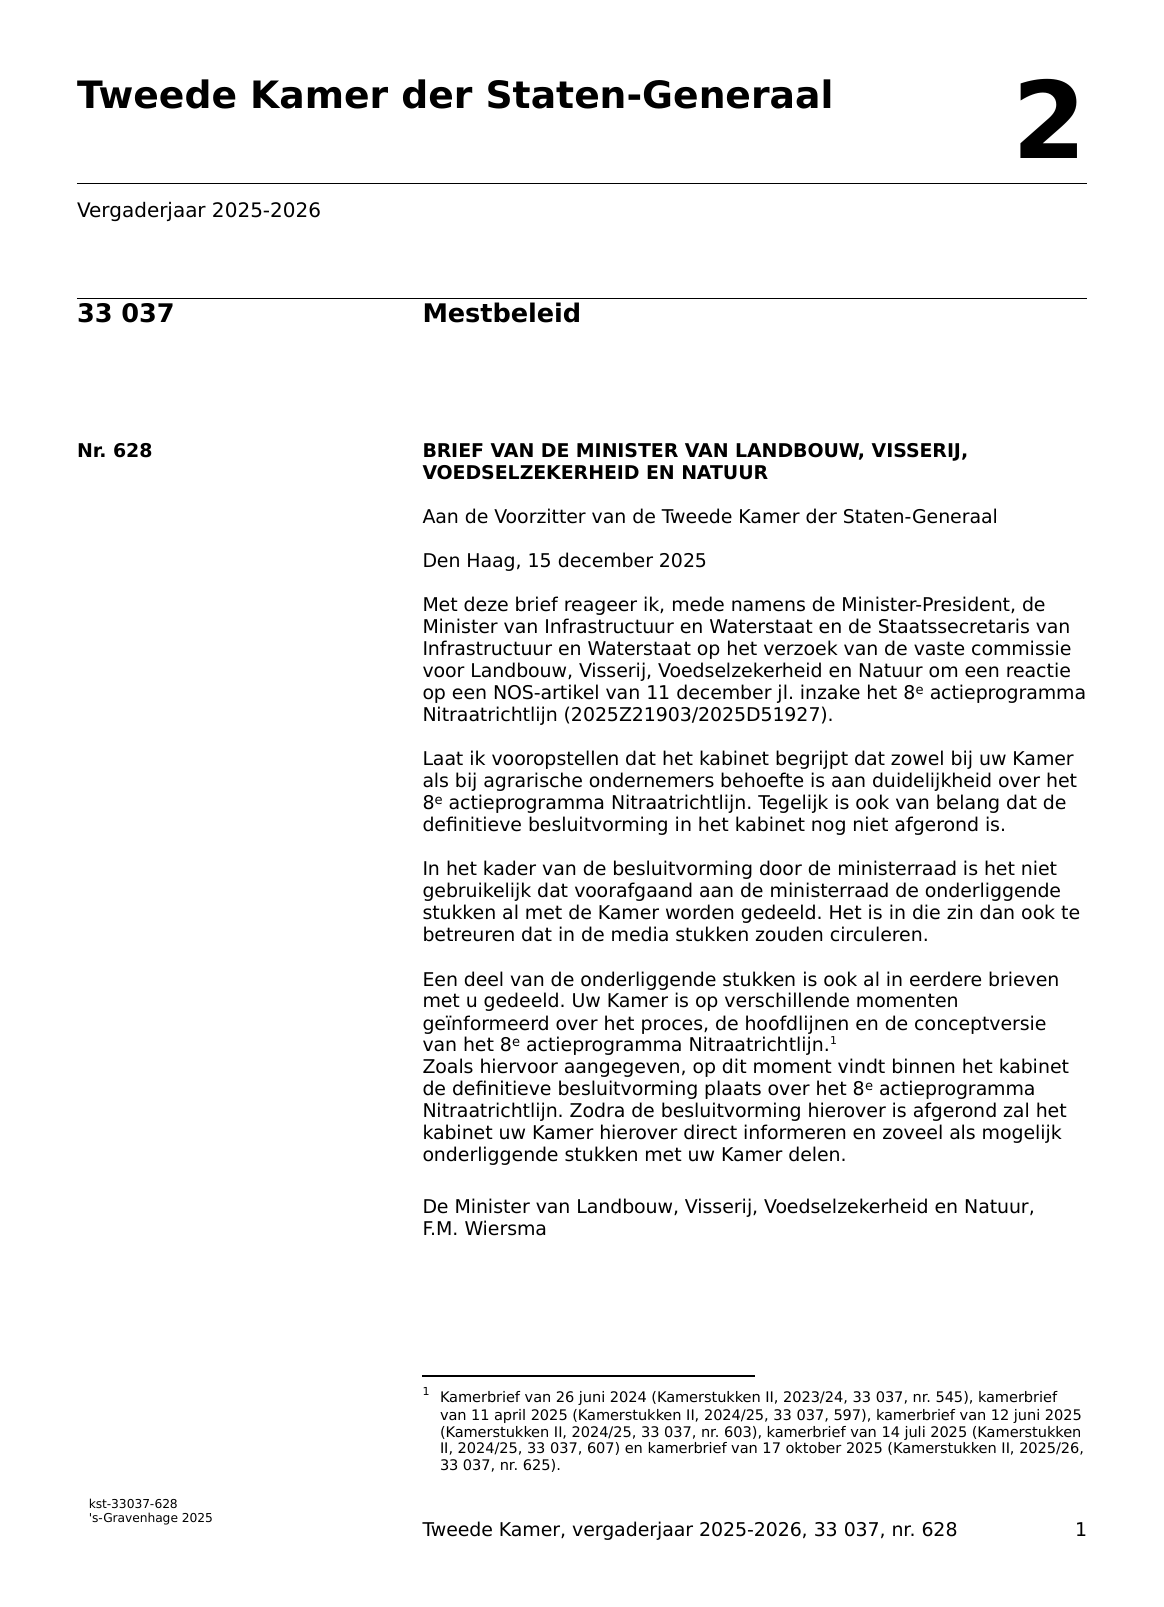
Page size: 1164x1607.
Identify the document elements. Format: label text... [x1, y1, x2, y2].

subtitle 33 037 Mestbeleid [77, 299, 1087, 329]
text Aan de Voorzitter van de Tweede Kamer der Staten-Generaal [422, 506, 1087, 528]
table_header 2 [886, 59, 1087, 183]
text 's-Gravenhage 2025 [88, 1511, 323, 1525]
text De Minister van Landbouw, Visserij, Voedselzekerheid en Natuur, F.M. Wiersma [422, 1196, 1087, 1240]
text Den Haag, 15 december 2025 [422, 550, 1087, 572]
text Zoals hiervoor aangegeven, op dit moment vindt binnen het kabinet de definitieve besluitvorming plaats over het 8e actieprogramma Nitraatrichtlijn. Zodra de besluitvorming hierover is afgerond zal het kabinet uw Kamer hierover direct informeren en zoveel als mogelijk onderliggende stukken met uw Kamer delen. [422, 1056, 1087, 1166]
table_cell Vergaderjaar 2025-2026 [77, 184, 1087, 298]
text In het kader van de besluitvorming door de ministerraad is het niet gebruikelijk dat voorafgaand aan de ministerraad de onderliggende stukken al met de Kamer worden gedeeld. Het is in die zin dan ook te betreuren dat in de media stukken zouden circuleren. [422, 858, 1087, 946]
subtitle Nr. 628 BRIEF VAN DE MINISTER VAN LANDBOUW, VISSERIJ, VOEDSELZEKERHEID EN NATUUR [77, 440, 1087, 484]
text Met deze brief reageer ik, mede namens de Minister-President, de Minister van Infrastructuur en Waterstaat en de Staatssecretaris van Infrastructuur en Waterstaat op het verzoek van de vaste commissie voor Landbouw, Visserij, Voedselzekerheid en Natuur om een reactie op een NOS-artikel van 11 december jl. inzake het 8e actieprogramma Nitraatrichtlijn (2025Z21903/2025D51927). [422, 594, 1087, 726]
table_header Tweede Kamer der Staten-Generaal [77, 59, 886, 183]
text Een deel van de onderliggende stukken is ook al in eerdere brieven met u gedeeld. Uw Kamer is op verschillende momenten geïnformeerd over het proces, de hoofdlijnen en de conceptversie van het 8e actieprogramma Nitraatrichtlijn. [422, 968, 1087, 1056]
text kst-33037-628 [88, 1497, 323, 1511]
text Laat ik vooropstellen dat het kabinet begrijpt dat zowel bij uw Kamer als bij agrarische ondernemers behoefte is aan duidelijkheid over het 8e actieprogramma Nitraatrichtlijn. Tegelijk is ook van belang dat de definitieve besluitvorming in het kabinet nog niet afgerond is. [422, 748, 1087, 836]
text Kamerbrief van 26 juni 2024 (Kamerstukken II, 2023/24, 33 037, nr. 545), kamerbrief van 11 april 2025 (Kamerstukken II, 2024/25, 33 037, 597), kamerbrief van 12 juni 2025 (Kamerstukken II, 2024/25, 33 037, nr. 603), kamerbrief van 14 juli 2025 (Kamerstukken II, 2024/25, 33 037, 607) en kamerbrief van 17 oktober 2025 (Kamerstukken II, 2025/26, 33 037, nr. 625). [422, 1385, 1087, 1474]
